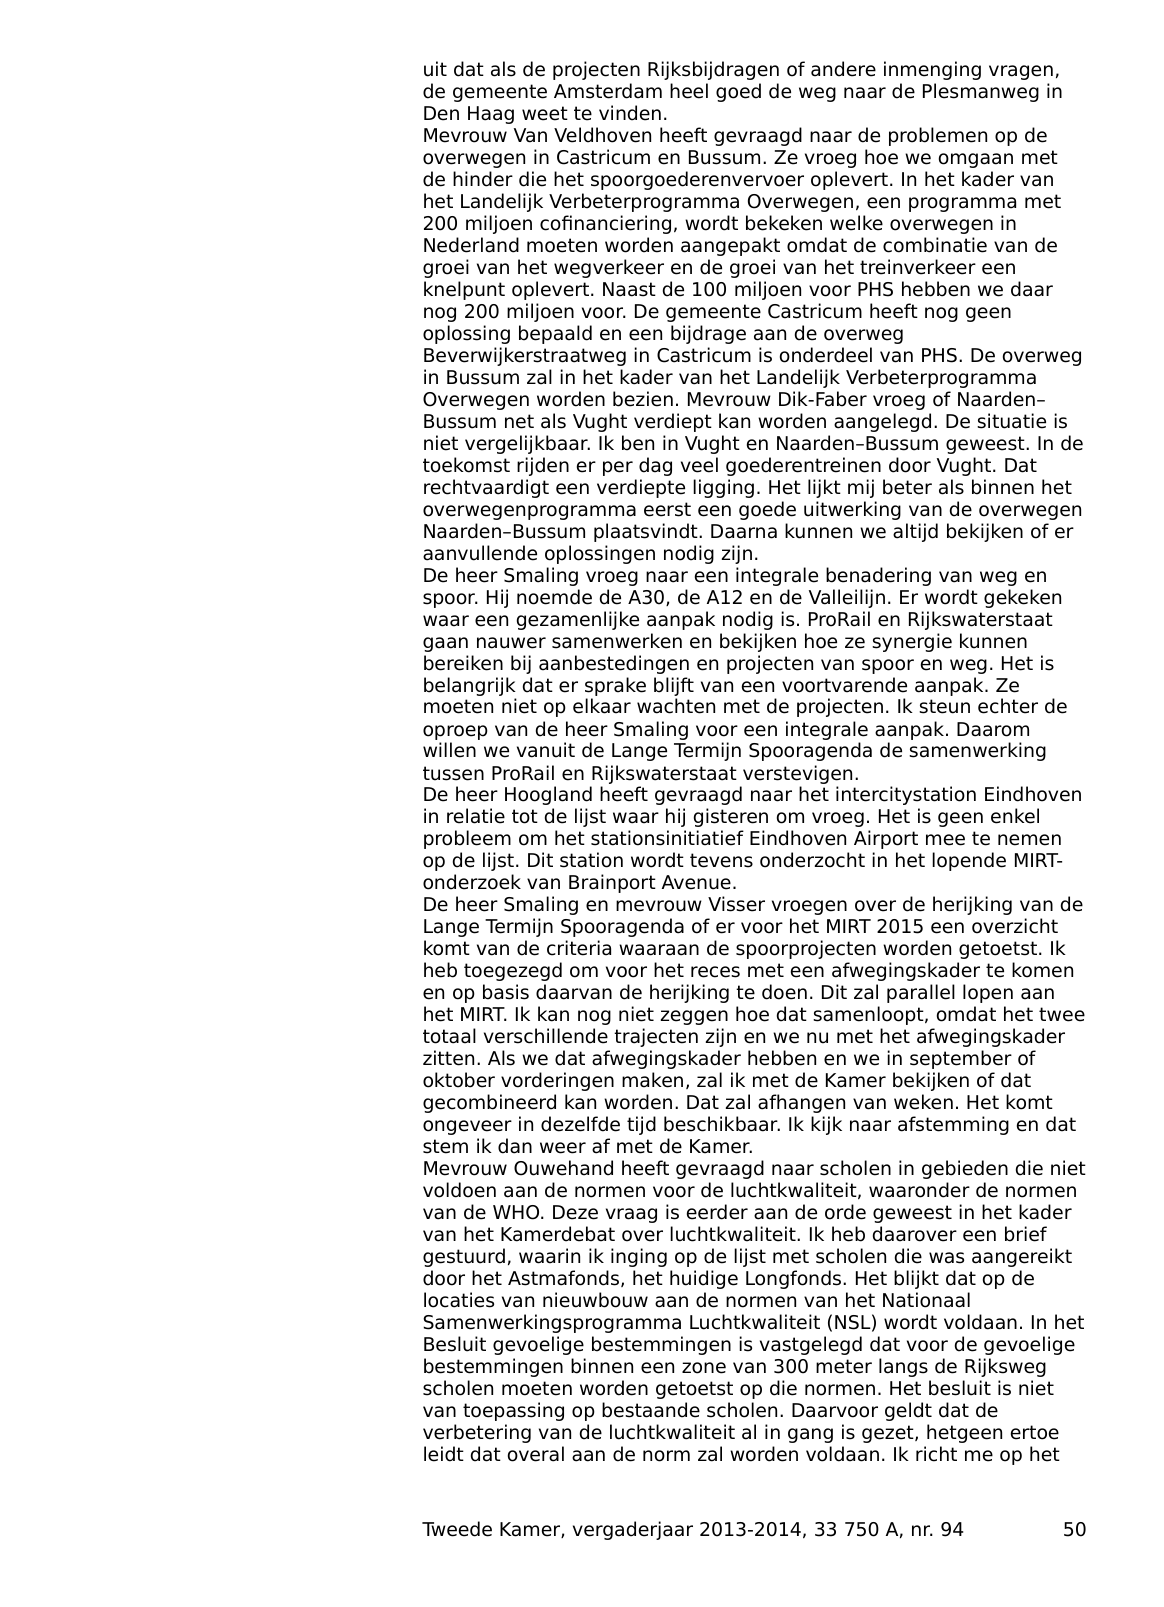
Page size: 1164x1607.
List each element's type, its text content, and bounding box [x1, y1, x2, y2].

text Mevrouw Ouwehand heeft gevraagd naar scholen in gebieden die niet voldoen aan de normen voor de luchtkwaliteit, waaronder de normen van de WHO. Deze vraag is eerder aan de orde geweest in het kader van het Kamerdebat over luchtkwaliteit. Ik heb daarover een brief gestuurd, waarin ik inging op de lijst met scholen die was aangereikt door het Astmafonds, het huidige Longfonds. Het blijkt dat op de locaties van nieuwbouw aan de normen van het Nationaal Samenwerkingsprogramma Luchtkwaliteit (NSL) wordt voldaan. In het Besluit gevoelige bestemmingen is vastgelegd dat voor de gevoelige bestemmingen binnen een zone van 300 meter langs de Rijksweg scholen moeten worden getoetst op die normen. Het besluit is niet van toepassing op bestaande scholen. Daarvoor geldt dat de verbetering van de luchtkwaliteit al in gang is gezet, hetgeen ertoe leidt dat overal aan de norm zal worden voldaan. Ik richt me op het [422, 1158, 1087, 1466]
text uit dat als de projecten Rijksbijdragen of andere inmenging vragen, de gemeente Amsterdam heel goed de weg naar de Plesmanweg in Den Haag weet te vinden. [422, 59, 1087, 125]
text De heer Smaling en mevrouw Visser vroegen over de herijking van de Lange Termijn Spooragenda of er voor het MIRT 2015 een overzicht komt van de criteria waaraan de spoorprojecten worden getoetst. Ik heb toegezegd om voor het reces met een afwegingskader te komen en op basis daarvan de herijking te doen. Dit zal parallel lopen aan het MIRT. Ik kan nog niet zeggen hoe dat samenloopt, omdat het twee totaal verschillende trajecten zijn en we nu met het afwegingskader zitten. Als we dat afwegingskader hebben en we in september of oktober vorderingen maken, zal ik met de Kamer bekijken of dat gecombineerd kan worden. Dat zal afhangen van weken. Het komt ongeveer in dezelfde tijd beschikbaar. Ik kijk naar afstemming en dat stem ik dan weer af met de Kamer. [422, 894, 1087, 1158]
text De heer Hoogland heeft gevraagd naar het intercitystation Eindhoven in relatie tot de lijst waar hij gisteren om vroeg. Het is geen enkel probleem om het stationsinitiatief Eindhoven Airport mee te nemen op de lijst. Dit station wordt tevens onderzocht in het lopende MIRT-onderzoek van Brainport Avenue. [422, 784, 1087, 894]
text De heer Smaling vroeg naar een integrale benadering van weg en spoor. Hij noemde de A30, de A12 en de Valleilijn. Er wordt gekeken waar een gezamenlijke aanpak nodig is. ProRail en Rijkswaterstaat gaan nauwer samenwerken en bekijken hoe ze synergie kunnen bereiken bij aanbestedingen en projecten van spoor en weg. Het is belangrijk dat er sprake blijft van een voortvarende aanpak. Ze moeten niet op elkaar wachten met de projecten. Ik steun echter de oproep van de heer Smaling voor een integrale aanpak. Daarom willen we vanuit de Lange Termijn Spooragenda de samenwerking tussen ProRail en Rijkswaterstaat verstevigen. [422, 564, 1087, 784]
text Mevrouw Van Veldhoven heeft gevraagd naar de problemen op de overwegen in Castricum en Bussum. Ze vroeg hoe we omgaan met de hinder die het spoorgoederenvervoer oplevert. In het kader van het Landelijk Verbeterprogramma Overwegen, een programma met 200 miljoen cofinanciering, wordt bekeken welke overwegen in Nederland moeten worden aangepakt omdat de combinatie van de groei van het wegverkeer en de groei van het treinverkeer een knelpunt oplevert. Naast de 100 miljoen voor PHS hebben we daar nog 200 miljoen voor. De gemeente Castricum heeft nog geen oplossing bepaald en een bijdrage aan de overweg Beverwijkerstraatweg in Castricum is onderdeel van PHS. De overweg in Bussum zal in het kader van het Landelijk Verbeterprogramma Overwegen worden bezien. Mevrouw Dik-Faber vroeg of Naarden–Bussum net als Vught verdiept kan worden aangelegd. De situatie is niet vergelijkbaar. Ik ben in Vught en Naarden–Bussum geweest. In de toekomst rijden er per dag veel goederentreinen door Vught. Dat rechtvaardigt een verdiepte ligging. Het lijkt mij beter als binnen het overwegenprogramma eerst een goede uitwerking van de overwegen Naarden–Bussum plaatsvindt. Daarna kunnen we altijd bekijken of er aanvullende oplossingen nodig zijn. [422, 125, 1087, 564]
